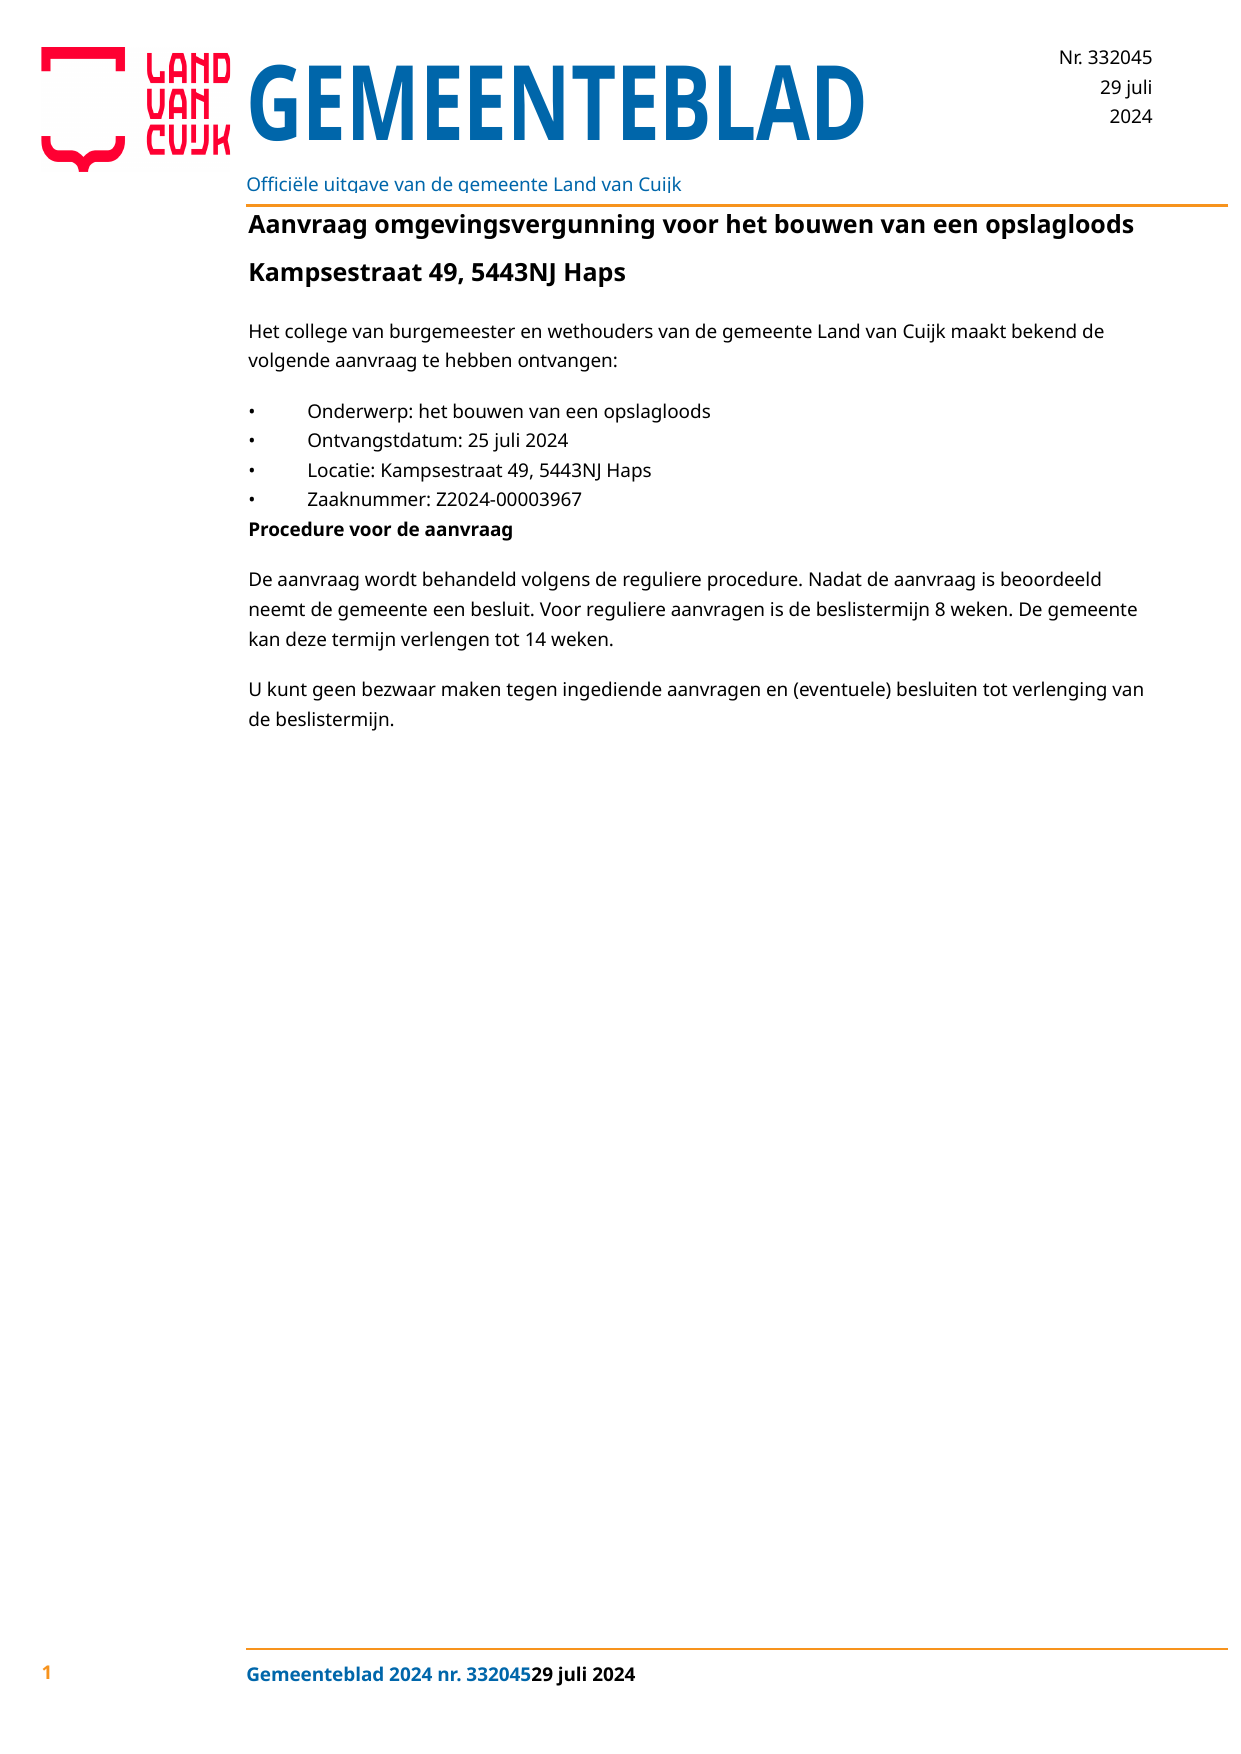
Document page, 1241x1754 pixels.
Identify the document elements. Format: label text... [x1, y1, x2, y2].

text Procedure voor de aanvraag [248, 516, 1152, 542]
list Onderwerp: het bouwen van een opslagloods [248, 398, 1152, 424]
text Aanvraag omgevingsvergunning voor het bouwen van een opslagloods Kampsestraat 49, 5443NJ Haps [248, 207, 1152, 288]
list Zaaknummer: Z2024-00003967 [248, 487, 1152, 512]
text De aanvraag wordt behandeld volgens de reguliere procedure. Nadat de aanvraag is beoordeeld neemt de gemeente een besluit. Voor reguliere aanvragen is de beslistermijn 8 weken. De gemeente kan deze termijn verlengen tot 14 weken. [248, 567, 1152, 652]
picture [41, 47, 231, 172]
text Het college van burgemeester en wethouders van de gemeente Land van Cuijk maakt bekend de volgende aanvraag te hebben ontvangen: [248, 318, 1152, 373]
list Ontvangstdatum: 25 juli 2024 [248, 427, 1152, 453]
text U kunt geen bezwaar maken tegen ingediende aanvragen en (eventuele) besluiten tot verlenging van de beslistermijn. [248, 676, 1152, 732]
list Locatie: Kampsestraat 49, 5443NJ Haps [248, 457, 1152, 483]
